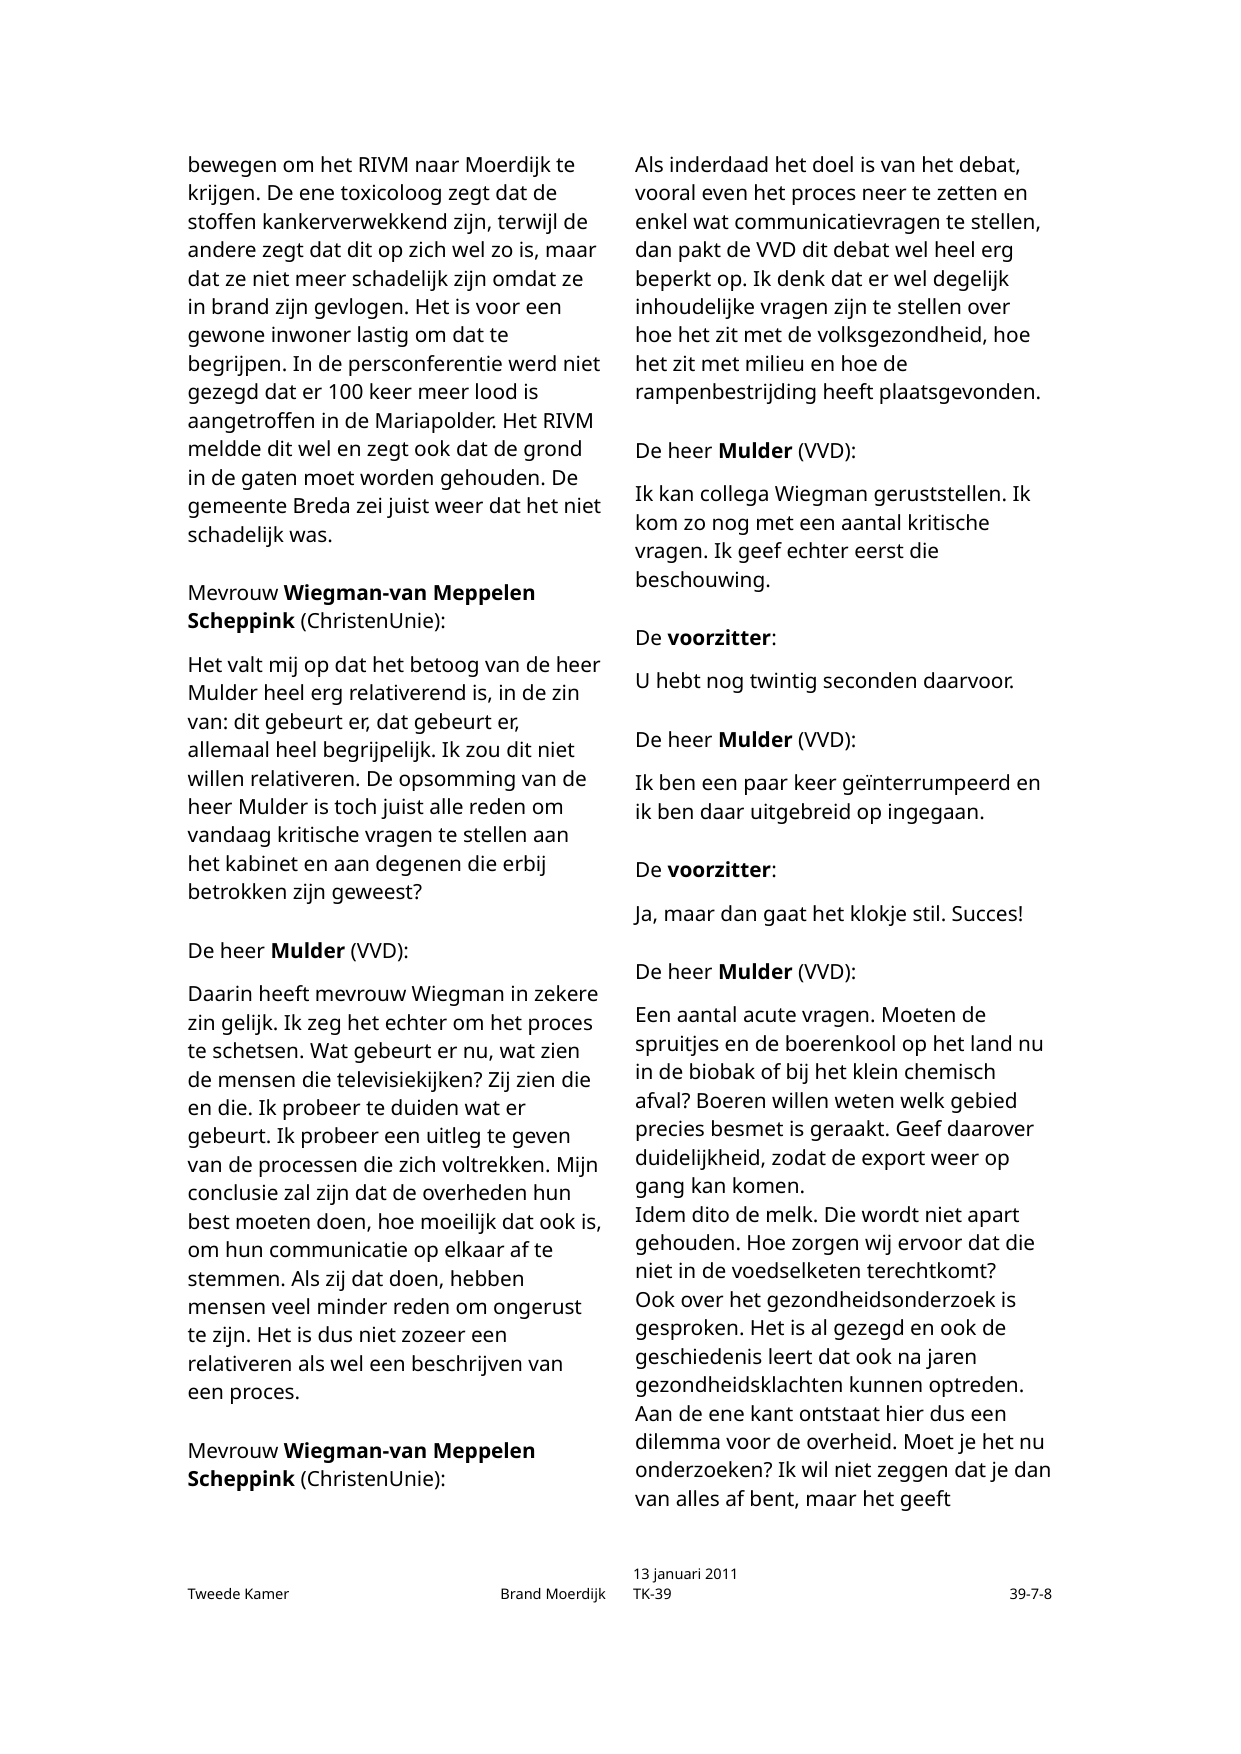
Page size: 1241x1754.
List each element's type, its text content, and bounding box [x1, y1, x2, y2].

text Het valt mij op dat het betoog van de heer Mulder heel erg relativerend is, in de zin van: dit gebeurt er, dat gebeurt er, allemaal heel begrijpelijk. Ik zou dit niet willen relativeren. De opsomming van de heer Mulder is toch juist alle reden om vandaag kritische vragen te stellen aan het kabinet en aan degenen die erbij betrokken zijn geweest? [187, 650, 605, 906]
text De heer Mulder (VVD): [635, 436, 1053, 464]
text Als inderdaad het doel is van het debat, vooral even het proces neer te zetten en enkel wat communicatievragen te stellen, dan pakt de VVD dit debat wel heel erg beperkt op. Ik denk dat er wel degelijk inhoudelijke vragen zijn te stellen over hoe het zit met de volksgezondheid, hoe het zit met milieu en hoe de rampenbestrijding heeft plaatsgevonden. [635, 150, 1053, 406]
text bewegen om het RIVM naar Moerdijk te krijgen. De ene toxicoloog zegt dat de stoffen kankerverwekkend zijn, terwijl de andere zegt dat dit op zich wel zo is, maar dat ze niet meer schadelijk zijn omdat ze in brand zijn gevlogen. Het is voor een gewone inwoner lastig om dat te begrijpen. In de persconferentie werd niet gezegd dat er 100 keer meer lood is aangetroffen in de Mariapolder. Het RIVM meldde dit wel en zegt ook dat de grond in de gaten moet worden gehouden. De gemeente Breda zei juist weer dat het niet schadelijk was. [187, 150, 605, 548]
text Ik ben een paar keer geïnterrumpeerd en ik ben daar uitgebreid op ingegaan. [635, 768, 1053, 825]
text De heer Mulder (VVD): [635, 725, 1053, 753]
text De heer Mulder (VVD): [635, 957, 1053, 986]
text De voorzitter: [635, 855, 1053, 884]
text Mevrouw Wiegman-van Meppelen Scheppink (ChristenUnie): [187, 1436, 605, 1493]
text Ja, maar dan gaat het klokje stil. Succes! [635, 899, 1053, 927]
text Een aantal acute vragen. Moeten de spruitjes en de boerenkool op het land nu in de biobak of bij het klein chemisch afval? Boeren willen weten welk gebied precies besmet is geraakt. Geef daarover duidelijkheid, zodat de export weer op gang kan komen. [635, 1001, 1053, 1200]
text Ook over het gezondheidsonderzoek is gesproken. Het is al gezegd en ook de geschiedenis leert dat ook na jaren gezondheidsklachten kunnen optreden. Aan de ene kant ontstaat hier dus een dilemma voor de overheid. Moet je het nu onderzoeken? Ik wil niet zeggen dat je dan van alles af bent, maar het geeft [635, 1285, 1053, 1512]
text Daarin heeft mevrouw Wiegman in zekere zin gelijk. Ik zeg het echter om het proces te schetsen. Wat gebeurt er nu, wat zien de mensen die televisiekijken? Zij zien die en die. Ik probeer te duiden wat er gebeurt. Ik probeer een uitleg te geven van de processen die zich voltrekken. Mijn conclusie zal zijn dat de overheden hun best moeten doen, hoe moeilijk dat ook is, om hun communicatie op elkaar af te stemmen. Als zij dat doen, hebben mensen veel minder reden om ongerust te zijn. Het is dus niet zozeer een relativeren als wel een beschrijven van een proces. [187, 979, 605, 1406]
text De voorzitter: [635, 623, 1053, 652]
text U hebt nog twintig seconden daarvoor. [635, 667, 1053, 695]
text Ik kan collega Wiegman geruststellen. Ik kom zo nog met een aantal kritische vragen. Ik geef echter eerst die beschouwing. [635, 479, 1053, 593]
text De heer Mulder (VVD): [187, 936, 605, 964]
text Idem dito de melk. Die wordt niet apart gehouden. Hoe zorgen wij ervoor dat die niet in de voedselketen terechtkomt? [635, 1200, 1053, 1285]
text Mevrouw Wiegman-van Meppelen Scheppink (ChristenUnie): [187, 578, 605, 635]
